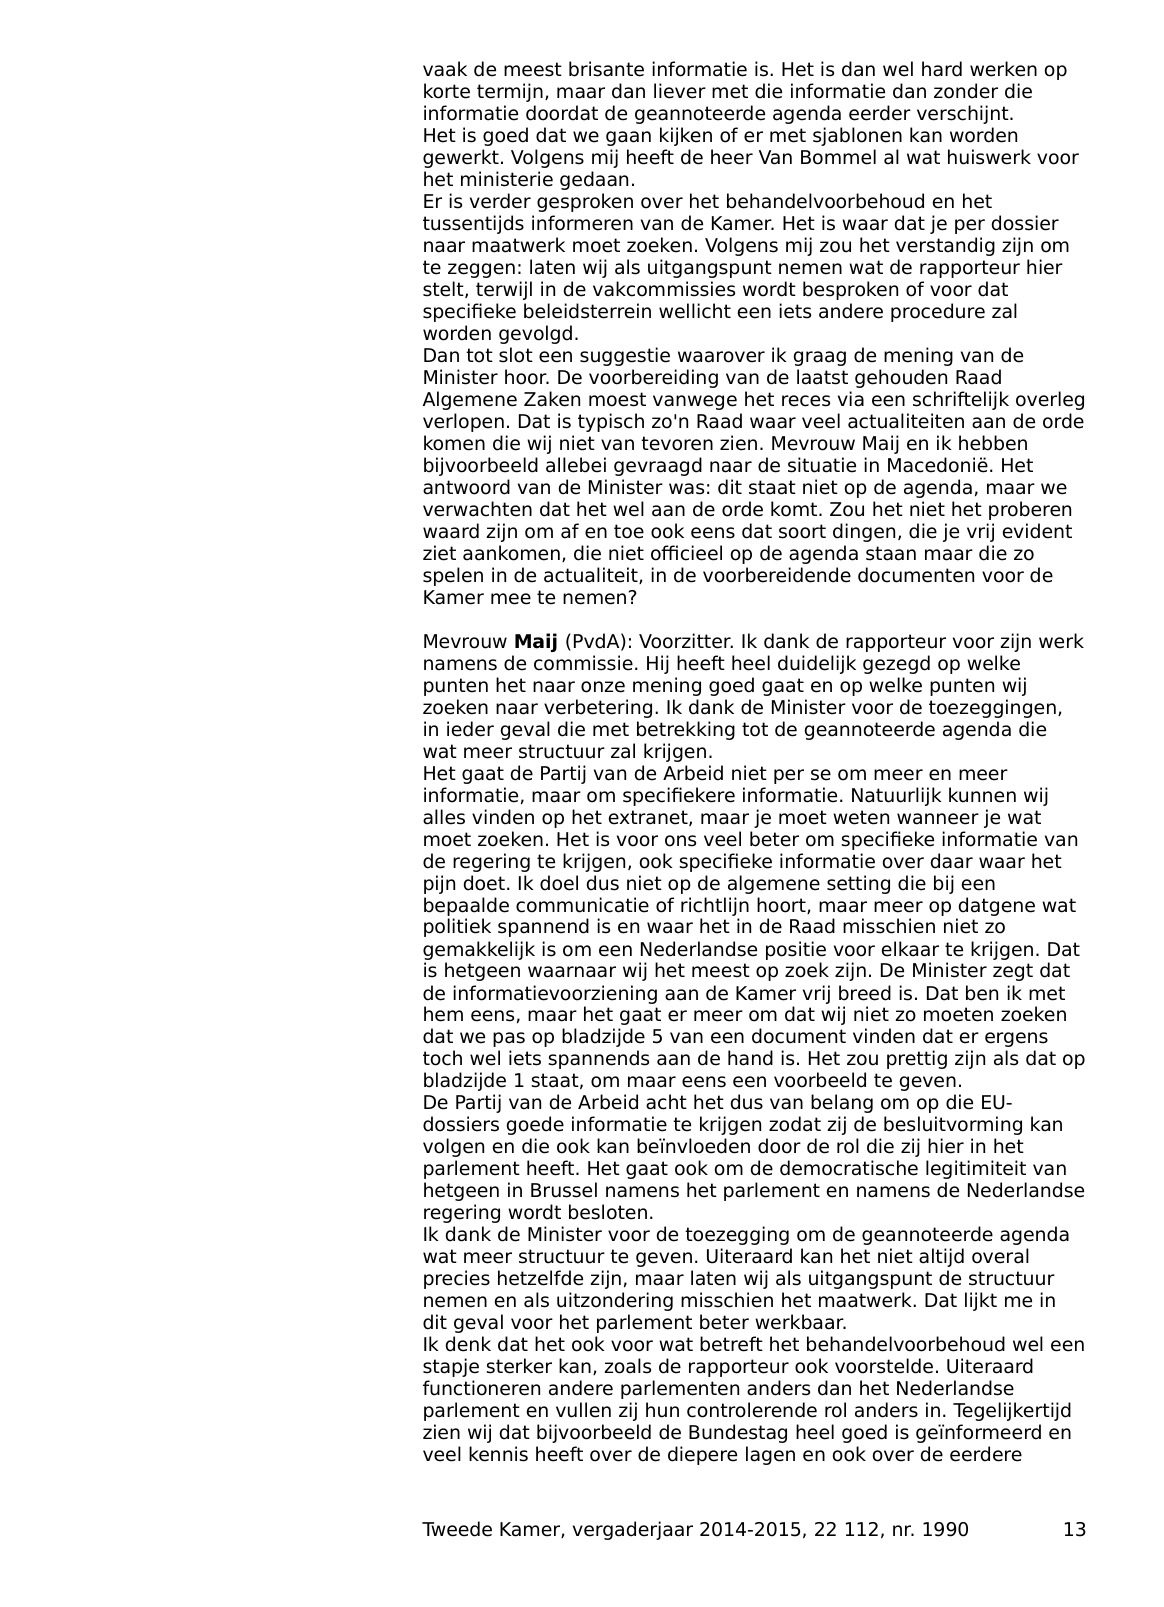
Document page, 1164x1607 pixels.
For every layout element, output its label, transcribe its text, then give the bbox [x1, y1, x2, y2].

text Ik dank de Minister voor de toezegging om de geannoteerde agenda wat meer structuur te geven. Uiteraard kan het niet altijd overal precies hetzelfde zijn, maar laten wij als uitgangspunt de structuur nemen en als uitzondering misschien het maatwerk. Dat lijkt me in dit geval voor het parlement beter werkbaar. [422, 1224, 1087, 1334]
text Het is goed dat we gaan kijken of er met sjablonen kan worden gewerkt. Volgens mij heeft de heer Van Bommel al wat huiswerk voor het ministerie gedaan. [422, 125, 1087, 191]
text Het gaat de Partij van de Arbeid niet per se om meer en meer informatie, maar om specifiekere informatie. Natuurlijk kunnen wij alles vinden op het extranet, maar je moet weten wanneer je wat moet zoeken. Het is voor ons veel beter om specifieke informatie van de regering te krijgen, ook specifieke informatie over daar waar het pijn doet. Ik doel dus niet op de algemene setting die bij een bepaalde communicatie of richtlijn hoort, maar meer op datgene wat politiek spannend is en waar het in de Raad misschien niet zo gemakkelijk is om een Nederlandse positie voor elkaar te krijgen. Dat is hetgeen waarnaar wij het meest op zoek zijn. De Minister zegt dat de informatievoorziening aan de Kamer vrij breed is. Dat ben ik met hem eens, maar het gaat er meer om dat wij niet zo moeten zoeken dat we pas op bladzijde 5 van een document vinden dat er ergens toch wel iets spannends aan de hand is. Het zou prettig zijn als dat op bladzijde 1 staat, om maar eens een voorbeeld te geven. [422, 763, 1087, 1092]
text Dan tot slot een suggestie waarover ik graag de mening van de Minister hoor. De voorbereiding van de laatst gehouden Raad Algemene Zaken moest vanwege het reces via een schriftelijk overleg verlopen. Dat is typisch zo'n Raad waar veel actualiteiten aan de orde komen die wij niet van tevoren zien. Mevrouw Maij en ik hebben bijvoorbeeld allebei gevraagd naar de situatie in Macedonië. Het antwoord van de Minister was: dit staat niet op de agenda, maar we verwachten dat het wel aan de orde komt. Zou het niet het proberen waard zijn om af en toe ook eens dat soort dingen, die je vrij evident ziet aankomen, die niet officieel op de agenda staan maar die zo spelen in de actualiteit, in de voorbereidende documenten voor de Kamer mee te nemen? [422, 345, 1087, 608]
text Mevrouw Maij (PvdA): Voorzitter. Ik dank de rapporteur voor zijn werk namens de commissie. Hij heeft heel duidelijk gezegd op welke punten het naar onze mening goed gaat en op welke punten wij zoeken naar verbetering. Ik dank de Minister voor de toezeggingen, in ieder geval die met betrekking tot de geannoteerde agenda die wat meer structuur zal krijgen. [422, 631, 1087, 763]
text De Partij van de Arbeid acht het dus van belang om op die EU-dossiers goede informatie te krijgen zodat zij de besluitvorming kan volgen en die ook kan beïnvloeden door de rol die zij hier in het parlement heeft. Het gaat ook om de democratische legitimiteit van hetgeen in Brussel namens het parlement en namens de Nederlandse regering wordt besloten. [422, 1092, 1087, 1224]
text vaak de meest brisante informatie is. Het is dan wel hard werken op korte termijn, maar dan liever met die informatie dan zonder die informatie doordat de geannoteerde agenda eerder verschijnt. [422, 59, 1087, 125]
text Ik denk dat het ook voor wat betreft het behandelvoorbehoud wel een stapje sterker kan, zoals de rapporteur ook voorstelde. Uiteraard functioneren andere parlementen anders dan het Nederlandse parlement en vullen zij hun controlerende rol anders in. Tegelijkertijd zien wij dat bijvoorbeeld de Bundestag heel goed is geïnformeerd en veel kennis heeft over de diepere lagen en ook over de eerdere [422, 1334, 1087, 1466]
text Er is verder gesproken over het behandelvoorbehoud en het tussentijds informeren van de Kamer. Het is waar dat je per dossier naar maatwerk moet zoeken. Volgens mij zou het verstandig zijn om te zeggen: laten wij als uitgangspunt nemen wat de rapporteur hier stelt, terwijl in de vakcommissies wordt besproken of voor dat specifieke beleidsterrein wellicht een iets andere procedure zal worden gevolgd. [422, 191, 1087, 345]
